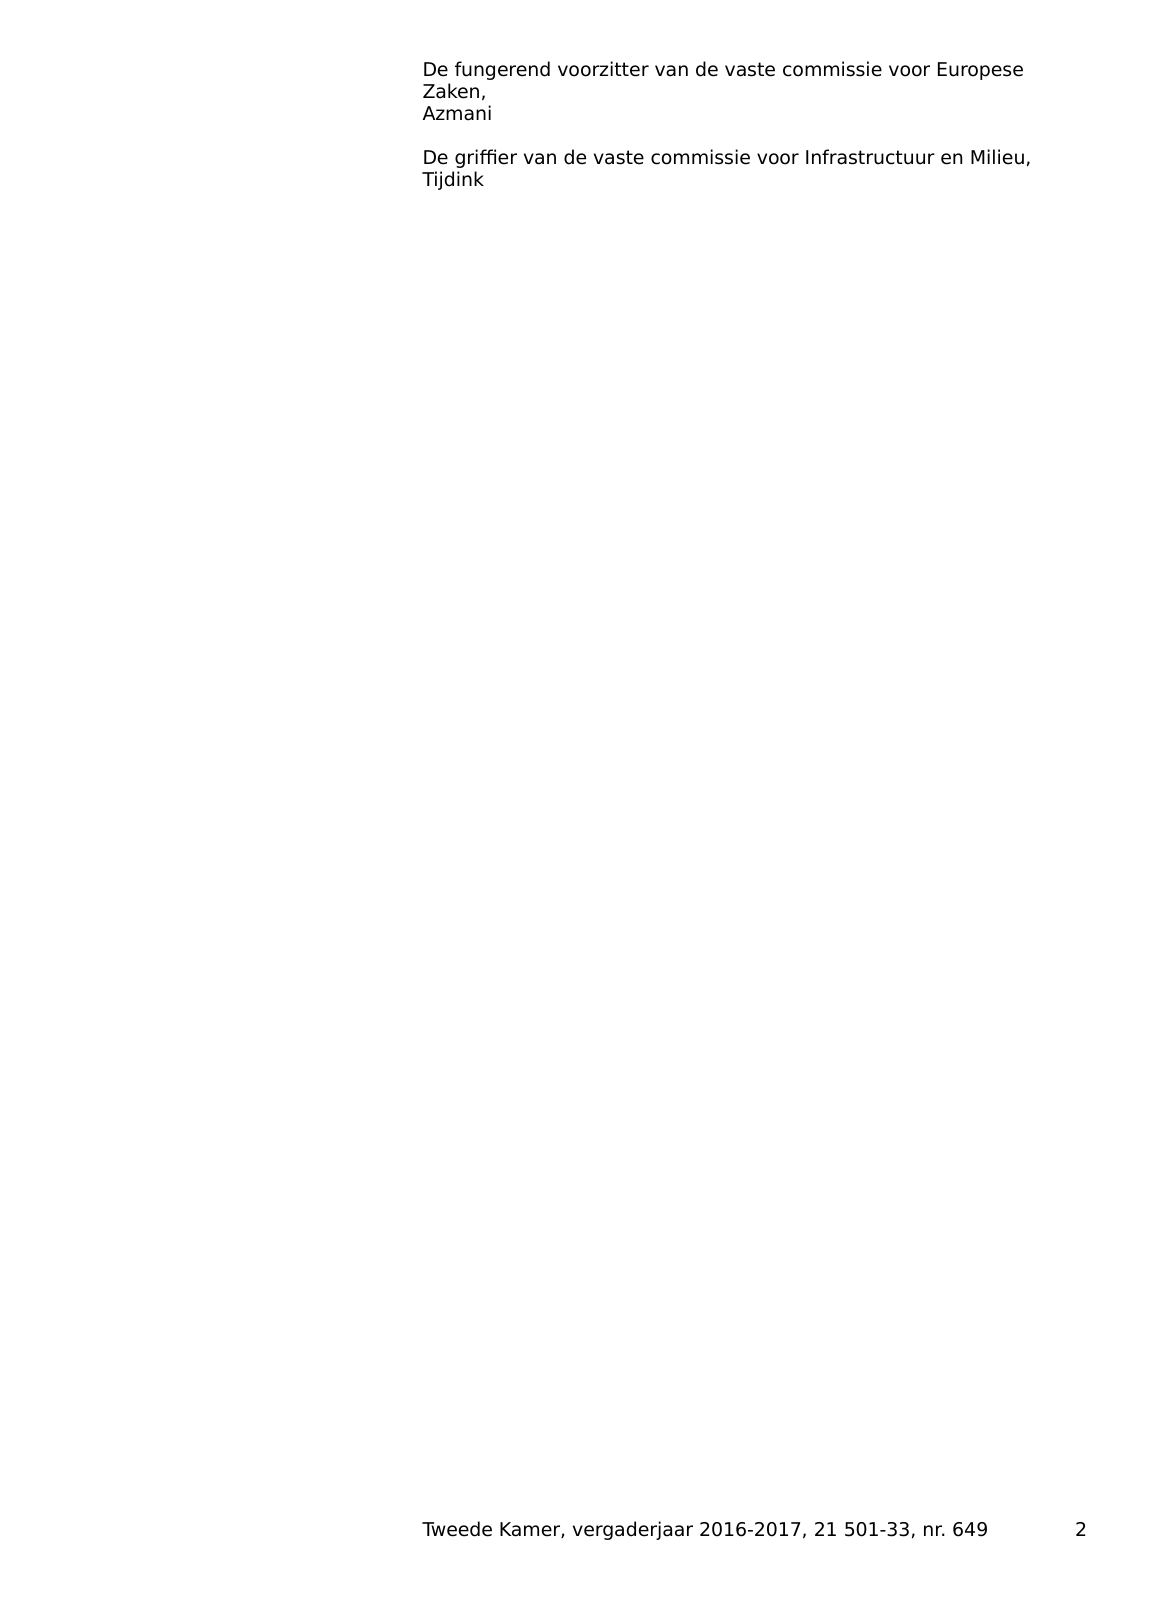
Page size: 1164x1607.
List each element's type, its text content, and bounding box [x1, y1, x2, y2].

text De fungerend voorzitter van de vaste commissie voor Europese Zaken, Azmani [422, 59, 1087, 125]
text De griffier van de vaste commissie voor Infrastructuur en Milieu, Tijdink [422, 147, 1087, 191]
